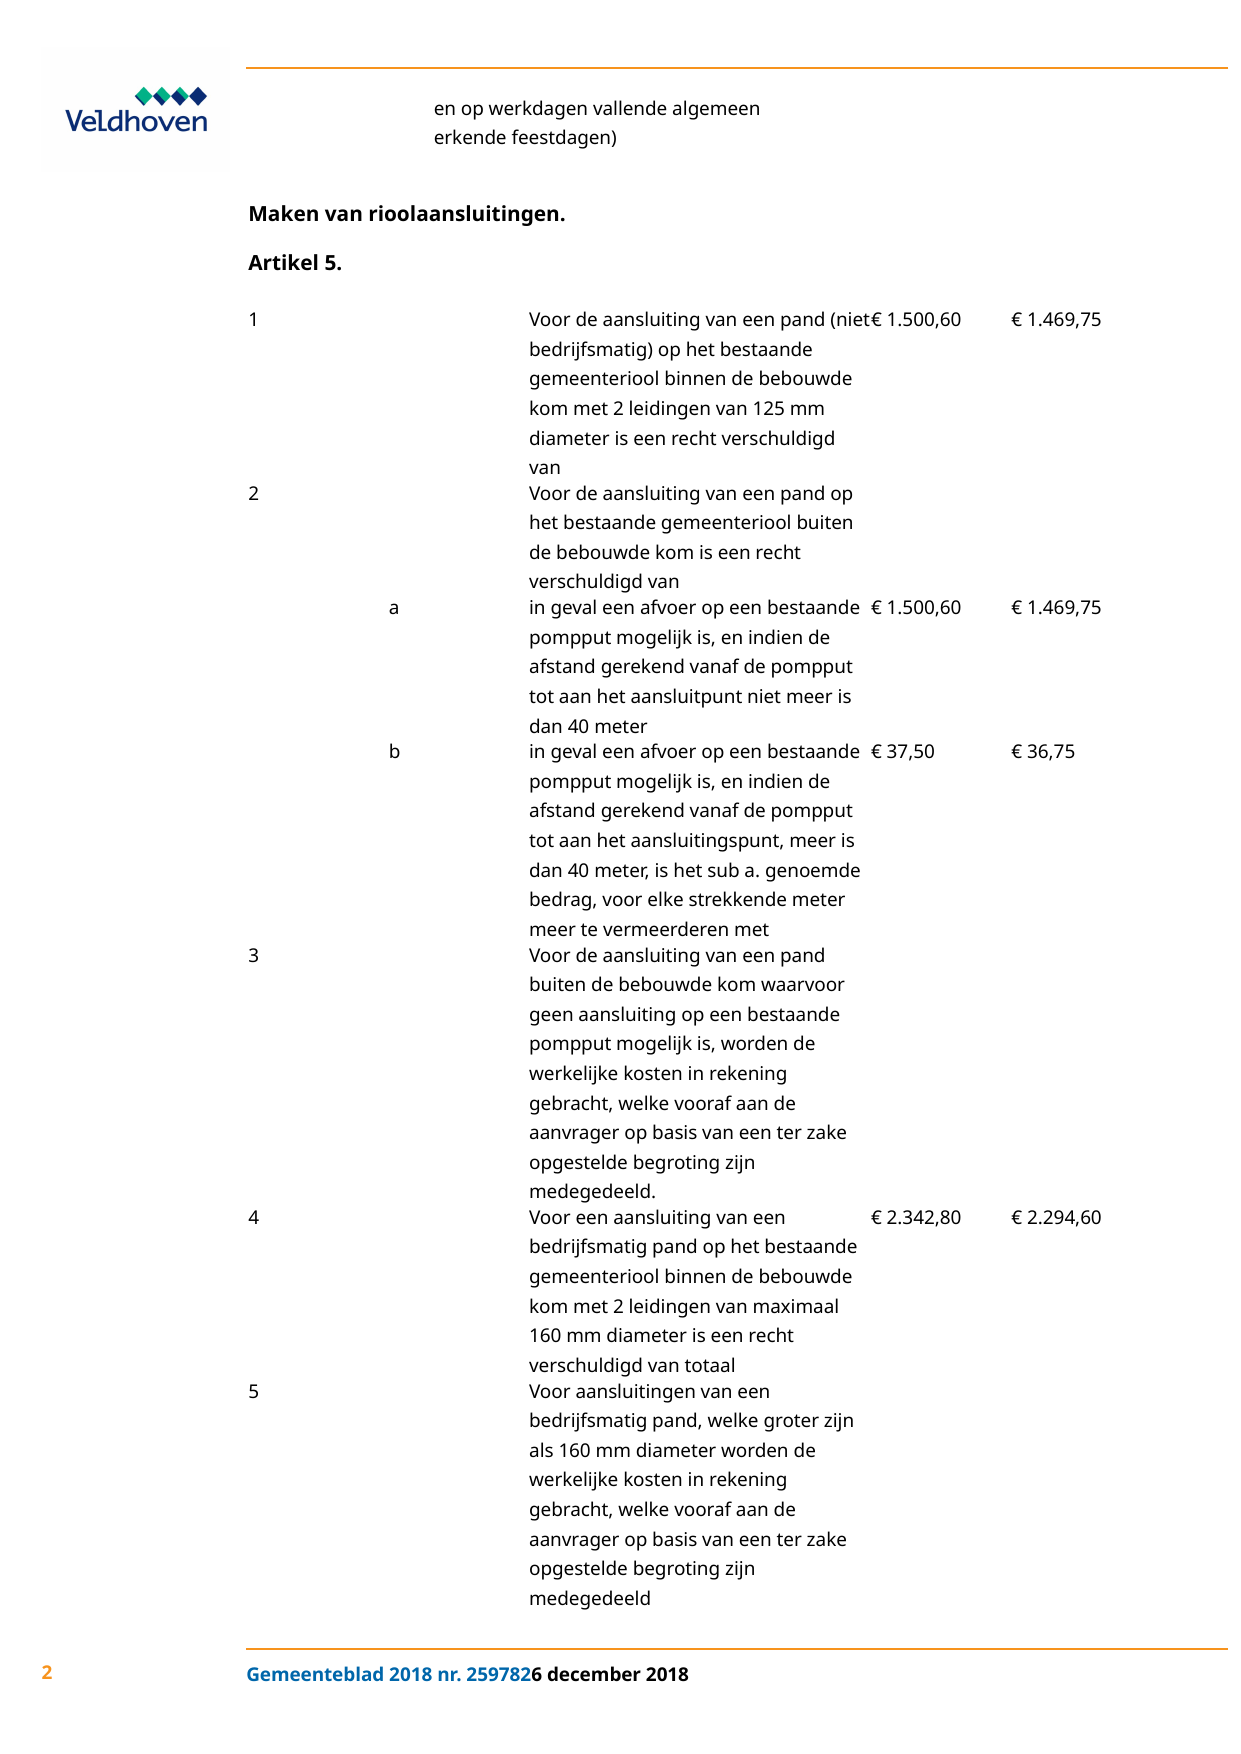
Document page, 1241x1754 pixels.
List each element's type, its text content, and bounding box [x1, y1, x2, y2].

table_cell en op werkdagen vallende algemeen erkende feestdagen) [434, 95, 780, 150]
table_header [389, 306, 529, 480]
table_cell [871, 480, 1011, 594]
table_cell Voor een aansluiting van een bedrijfsmatig pand op het bestaande gemeenteriool binnen de bebouwde kom met 2 leidingen van maximaal 160 mm diameter is een recht verschuldigd van totaal [529, 1204, 871, 1378]
table_cell € 1.500,60 [871, 595, 1011, 738]
table_cell [1011, 942, 1152, 1204]
table_cell € 36,75 [1011, 739, 1152, 942]
table_cell € 1.469,75 [1011, 595, 1152, 738]
table_cell € 37,50 [871, 739, 1011, 942]
table_cell [248, 95, 433, 150]
table_cell Voor de aansluiting van een pand op het bestaande gemeenteriool buiten de bebouwde kom is een recht verschuldigd van [529, 480, 871, 594]
table_cell [871, 1378, 1011, 1611]
table_cell [389, 480, 529, 594]
table_cell a [389, 595, 529, 738]
table_cell Voor aansluitingen van een bedrijfsmatig pand, welke groter zijn als 160 mm diameter worden de werkelijke kosten in rekening gebracht, welke vooraf aan de aanvrager op basis van een ter zake opgestelde begroting zijn medegedeeld [529, 1378, 871, 1611]
table_cell [780, 95, 966, 150]
table_header € 1.500,60 [871, 306, 1011, 480]
table_cell [389, 942, 529, 1204]
table_cell in geval een afvoer op een bestaande pompput mogelijk is, en indien de afstand gerekend vanaf de pompput tot aan het aansluitingspunt, meer is dan 40 meter, is het sub a. genoemde bedrag, voor elke strekkende meter meer te vermeerderen met [529, 739, 871, 942]
table_cell [389, 1204, 529, 1378]
text Artikel 5. [248, 248, 1152, 277]
table_cell [248, 595, 388, 738]
table_cell 3 [248, 942, 388, 1204]
table_cell [966, 95, 1152, 150]
text Maken van rioolaansluitingen. [248, 199, 1152, 227]
table_header 1 [248, 306, 388, 480]
table_cell 4 [248, 1204, 388, 1378]
table_cell 5 [248, 1378, 388, 1611]
table_cell b [389, 739, 529, 942]
table_cell [1011, 1378, 1152, 1611]
picture [41, 47, 231, 172]
table_header € 1.469,75 [1011, 306, 1152, 480]
table_cell [871, 942, 1011, 1204]
table_cell [389, 1378, 529, 1611]
table_cell Voor de aansluiting van een pand buiten de bebouwde kom waarvoor geen aansluiting op een bestaande pompput mogelijk is, worden de werkelijke kosten in rekening gebracht, welke vooraf aan de aanvrager op basis van een ter zake opgestelde begroting zijn medegedeeld. [529, 942, 871, 1204]
table_cell € 2.342,80 [871, 1204, 1011, 1378]
table_cell [1011, 480, 1152, 594]
table_header Voor de aansluiting van een pand (niet bedrijfsmatig) op het bestaande gemeenteriool binnen de bebouwde kom met 2 leidingen van 125 mm diameter is een recht verschuldigd van [529, 306, 871, 480]
table_cell in geval een afvoer op een bestaande pompput mogelijk is, en indien de afstand gerekend vanaf de pompput tot aan het aansluitpunt niet meer is dan 40 meter [529, 595, 871, 738]
table_cell [248, 739, 388, 942]
table_cell € 2.294,60 [1011, 1204, 1152, 1378]
table_cell 2 [248, 480, 388, 594]
